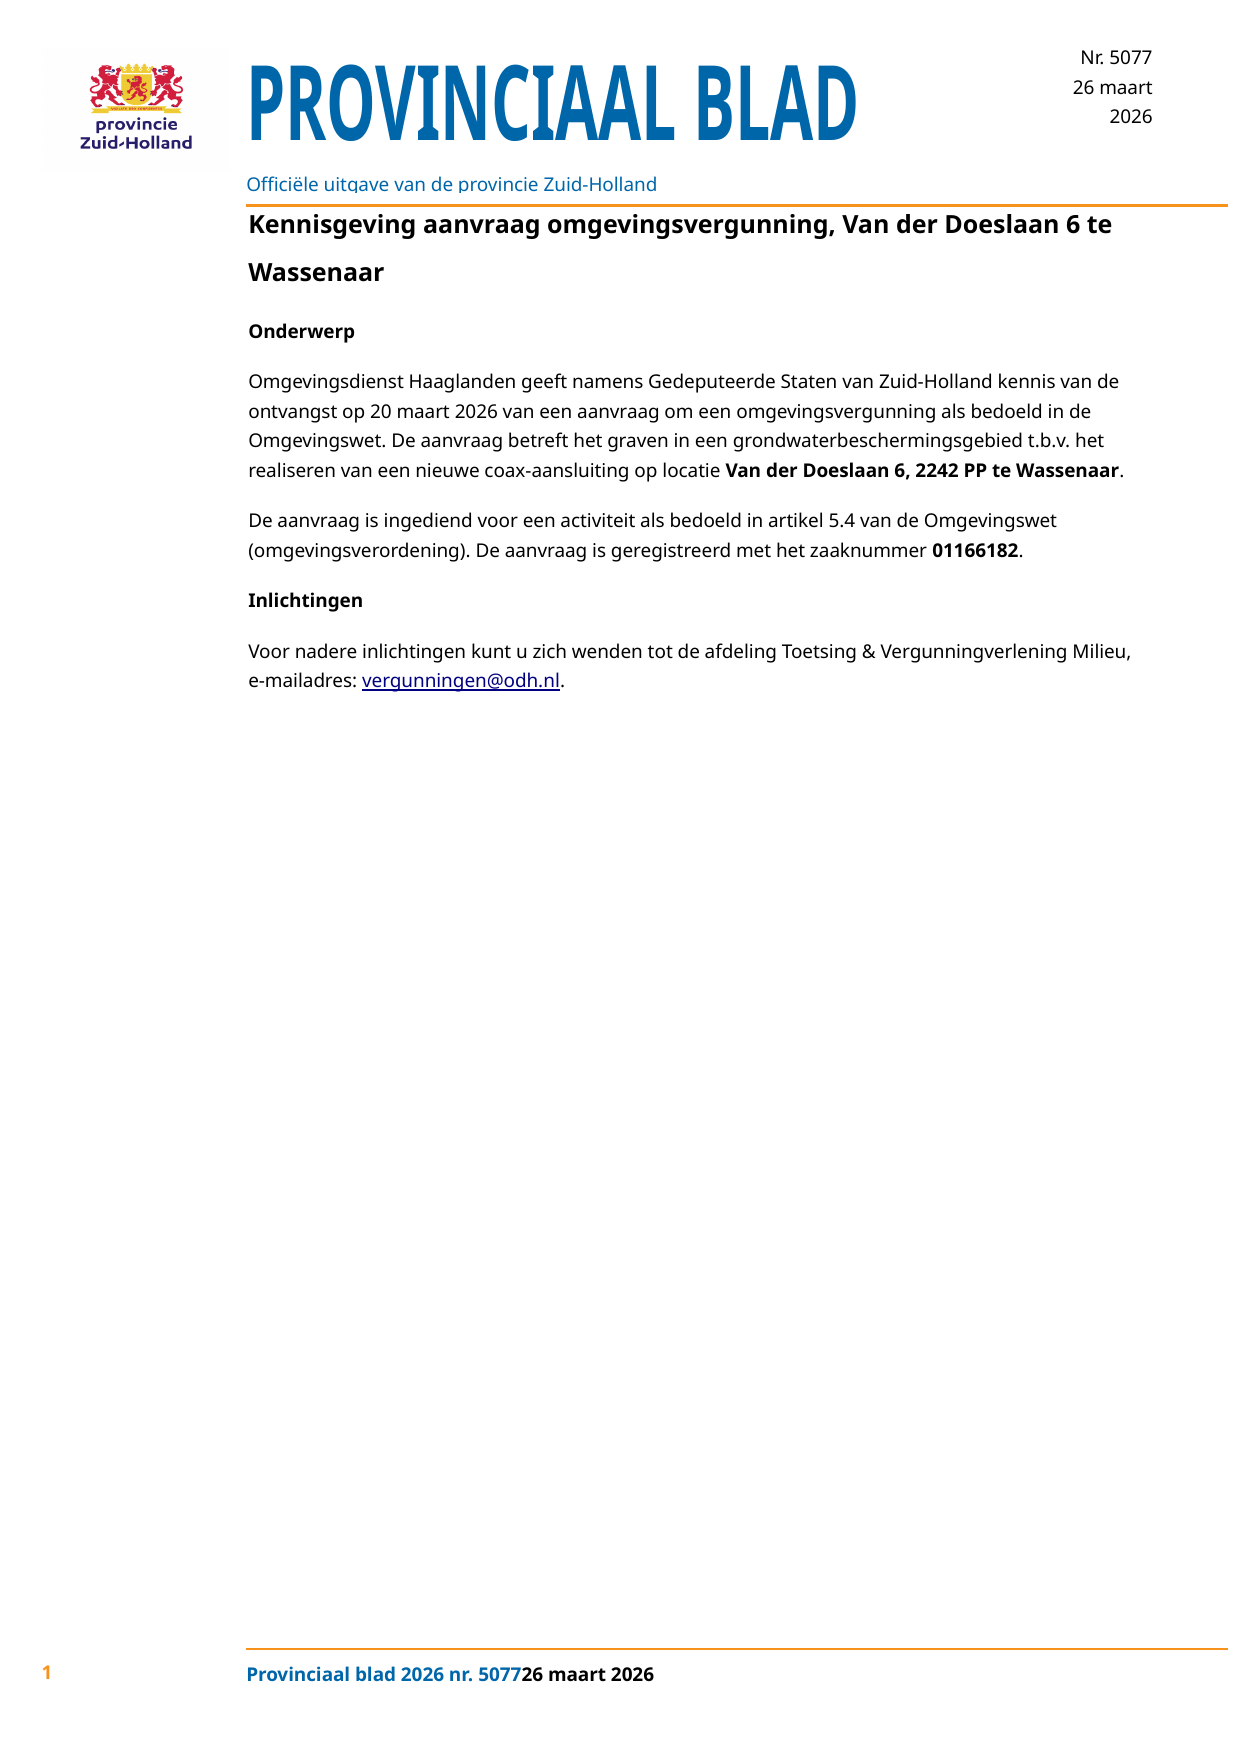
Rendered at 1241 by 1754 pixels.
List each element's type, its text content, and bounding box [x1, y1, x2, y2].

text Inlichtingen [248, 587, 1152, 613]
picture [41, 47, 231, 172]
text Onderwerp [248, 318, 1152, 344]
text Voor nadere inlichtingen kunt u zich wenden tot de afdeling Toetsing & Vergunningverlening Milieu, e-mailadres: vergunningen@odh.nl. [248, 638, 1152, 693]
text Kennisgeving aanvraag omgevingsvergunning, Van der Doeslaan 6 te Wassenaar [248, 207, 1152, 288]
text Omgevingsdienst Haaglanden geeft namens Gedeputeerde Staten van Zuid-Holland kennis van de ontvangst op 20 maart 2026 van een aanvraag om een omgevingsvergunning als bedoeld in de Omgevingswet. De aanvraag betreft het graven in een grondwaterbeschermingsgebied t.b.v. het realiseren van een nieuwe coax-aansluiting op locatie Van der Doeslaan 6, 2242 PP te Wassenaar. [248, 368, 1152, 483]
text De aanvraag is ingediend voor een activiteit als bedoeld in artikel 5.4 van de Omgevingswet (omgevingsverordening). De aanvraag is geregistreerd met het zaaknummer 01166182. [248, 507, 1152, 563]
